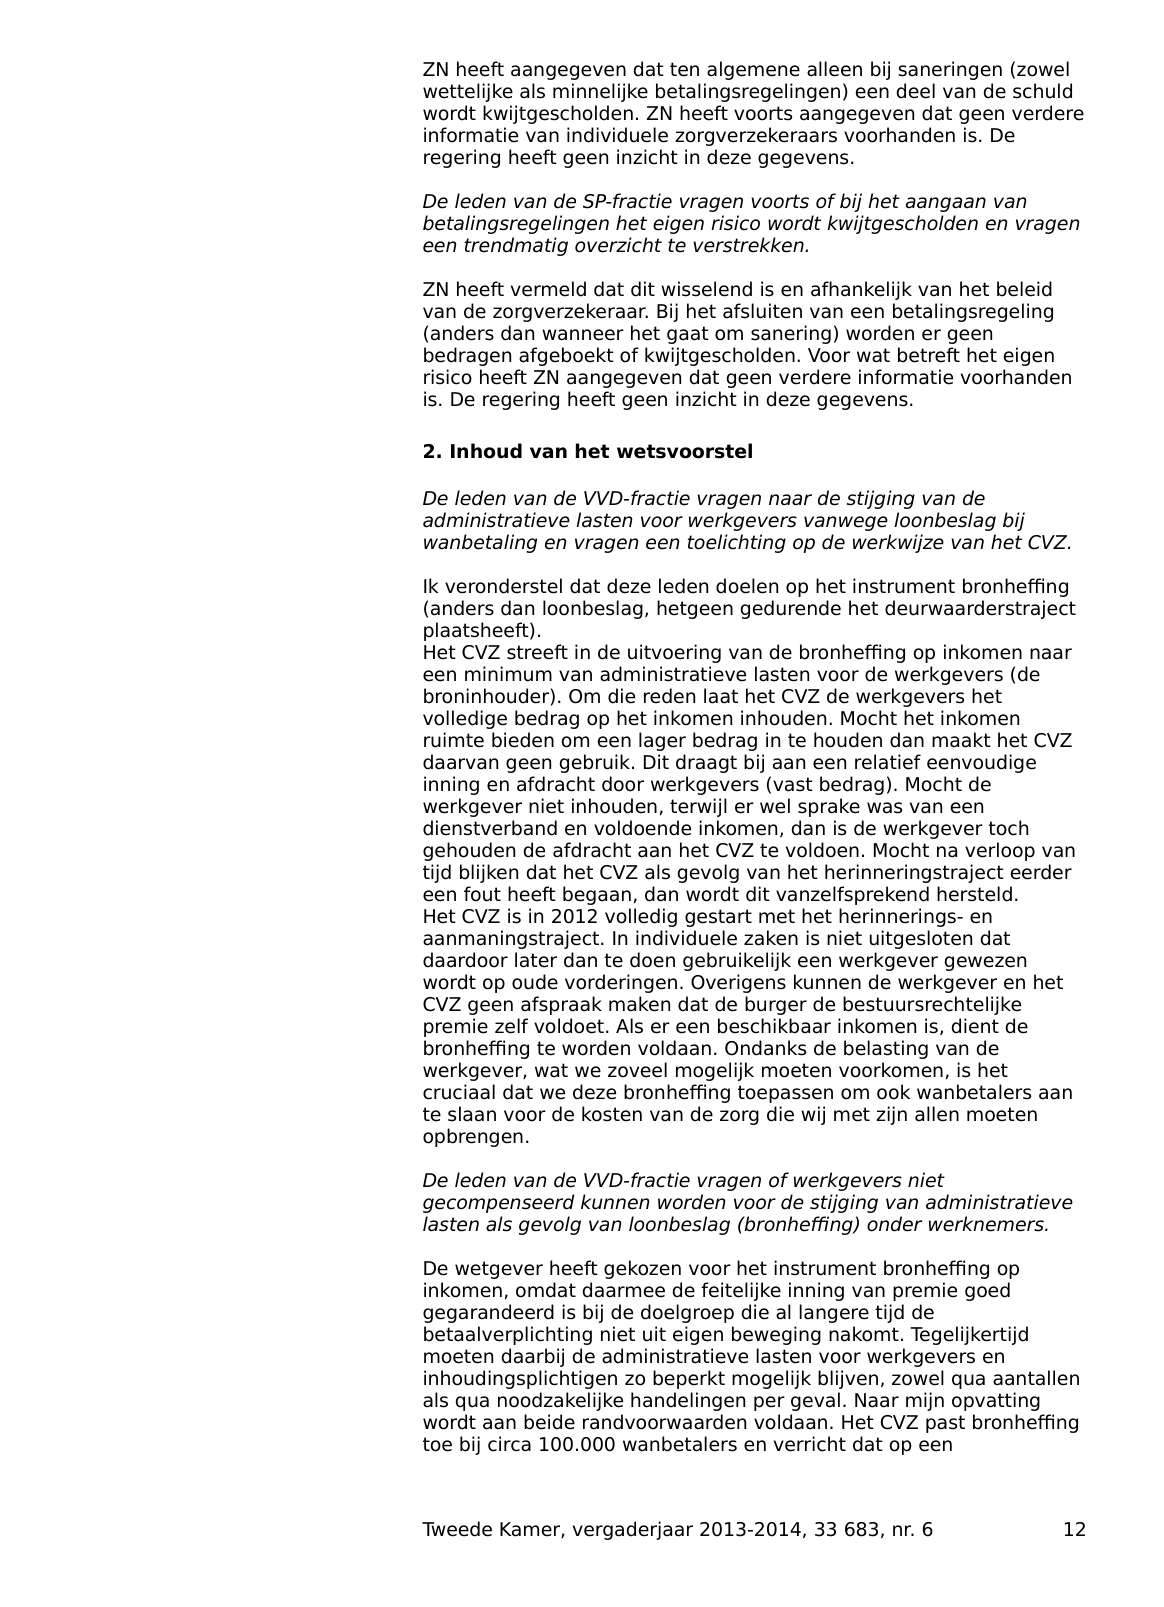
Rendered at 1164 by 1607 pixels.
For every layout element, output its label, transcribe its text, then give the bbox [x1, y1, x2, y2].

text ZN heeft vermeld dat dit wisselend is en afhankelijk van het beleid van de zorgverzekeraar. Bij het afsluiten van een betalingsregeling (anders dan wanneer het gaat om sanering) worden er geen bedragen afgeboekt of kwijtgescholden. Voor wat betreft het eigen risico heeft ZN aangegeven dat geen verdere informatie voorhanden is. De regering heeft geen inzicht in deze gegevens. [422, 279, 1087, 411]
text Het CVZ streeft in de uitvoering van de bronheffing op inkomen naar een minimum van administratieve lasten voor de werkgevers (de broninhouder). Om die reden laat het CVZ de werkgevers het volledige bedrag op het inkomen inhouden. Mocht het inkomen ruimte bieden om een lager bedrag in te houden dan maakt het CVZ daarvan geen gebruik. Dit draagt bij aan een relatief eenvoudige inning en afdracht door werkgevers (vast bedrag). Mocht de werkgever niet inhouden, terwijl er wel sprake was van een dienstverband en voldoende inkomen, dan is de werkgever toch gehouden de afdracht aan het CVZ te voldoen. Mocht na verloop van tijd blijken dat het CVZ als gevolg van het herinneringstraject eerder een fout heeft begaan, dan wordt dit vanzelfsprekend hersteld. [422, 642, 1087, 906]
text Ik veronderstel dat deze leden doelen op het instrument bronheffing (anders dan loonbeslag, hetgeen gedurende het deurwaarderstraject plaatsheeft). [422, 576, 1087, 642]
text De leden van de SP-fractie vragen voorts of bij het aangaan van betalingsregelingen het eigen risico wordt kwijtgescholden en vragen een trendmatig overzicht te verstrekken. [422, 191, 1087, 257]
subtitle 2. Inhoud van het wetsvoorstel [422, 441, 1087, 463]
text De leden van de VVD-fractie vragen naar de stijging van de administratieve lasten voor werkgevers vanwege loonbeslag bij wanbetaling en vragen een toelichting op de werkwijze van het CVZ. [422, 488, 1087, 554]
text De leden van de VVD-fractie vragen of werkgevers niet gecompenseerd kunnen worden voor de stijging van administratieve lasten als gevolg van loonbeslag (bronheffing) onder werknemers. [422, 1170, 1087, 1236]
text ZN heeft aangegeven dat ten algemene alleen bij saneringen (zowel wettelijke als minnelijke betalingsregelingen) een deel van de schuld wordt kwijtgescholden. ZN heeft voorts aangegeven dat geen verdere informatie van individuele zorgverzekeraars voorhanden is. De regering heeft geen inzicht in deze gegevens. [422, 59, 1087, 169]
text Het CVZ is in 2012 volledig gestart met het herinnerings- en aanmaningstraject. In individuele zaken is niet uitgesloten dat daardoor later dan te doen gebruikelijk een werkgever gewezen wordt op oude vorderingen. Overigens kunnen de werkgever en het CVZ geen afspraak maken dat de burger de bestuursrechtelijke premie zelf voldoet. Als er een beschikbaar inkomen is, dient de bronheffing te worden voldaan. Ondanks de belasting van de werkgever, wat we zoveel mogelijk moeten voorkomen, is het cruciaal dat we deze bronheffing toepassen om ook wanbetalers aan te slaan voor de kosten van de zorg die wij met zijn allen moeten opbrengen. [422, 906, 1087, 1148]
text De wetgever heeft gekozen voor het instrument bronheffing op inkomen, omdat daarmee de feitelijke inning van premie goed gegarandeerd is bij de doelgroep die al langere tijd de betaalverplichting niet uit eigen beweging nakomt. Tegelijkertijd moeten daarbij de administratieve lasten voor werkgevers en inhoudingsplichtigen zo beperkt mogelijk blijven, zowel qua aantallen als qua noodzakelijke handelingen per geval. Naar mijn opvatting wordt aan beide randvoorwaarden voldaan. Het CVZ past bronheffing toe bij circa 100.000 wanbetalers en verricht dat op een [422, 1258, 1087, 1456]
